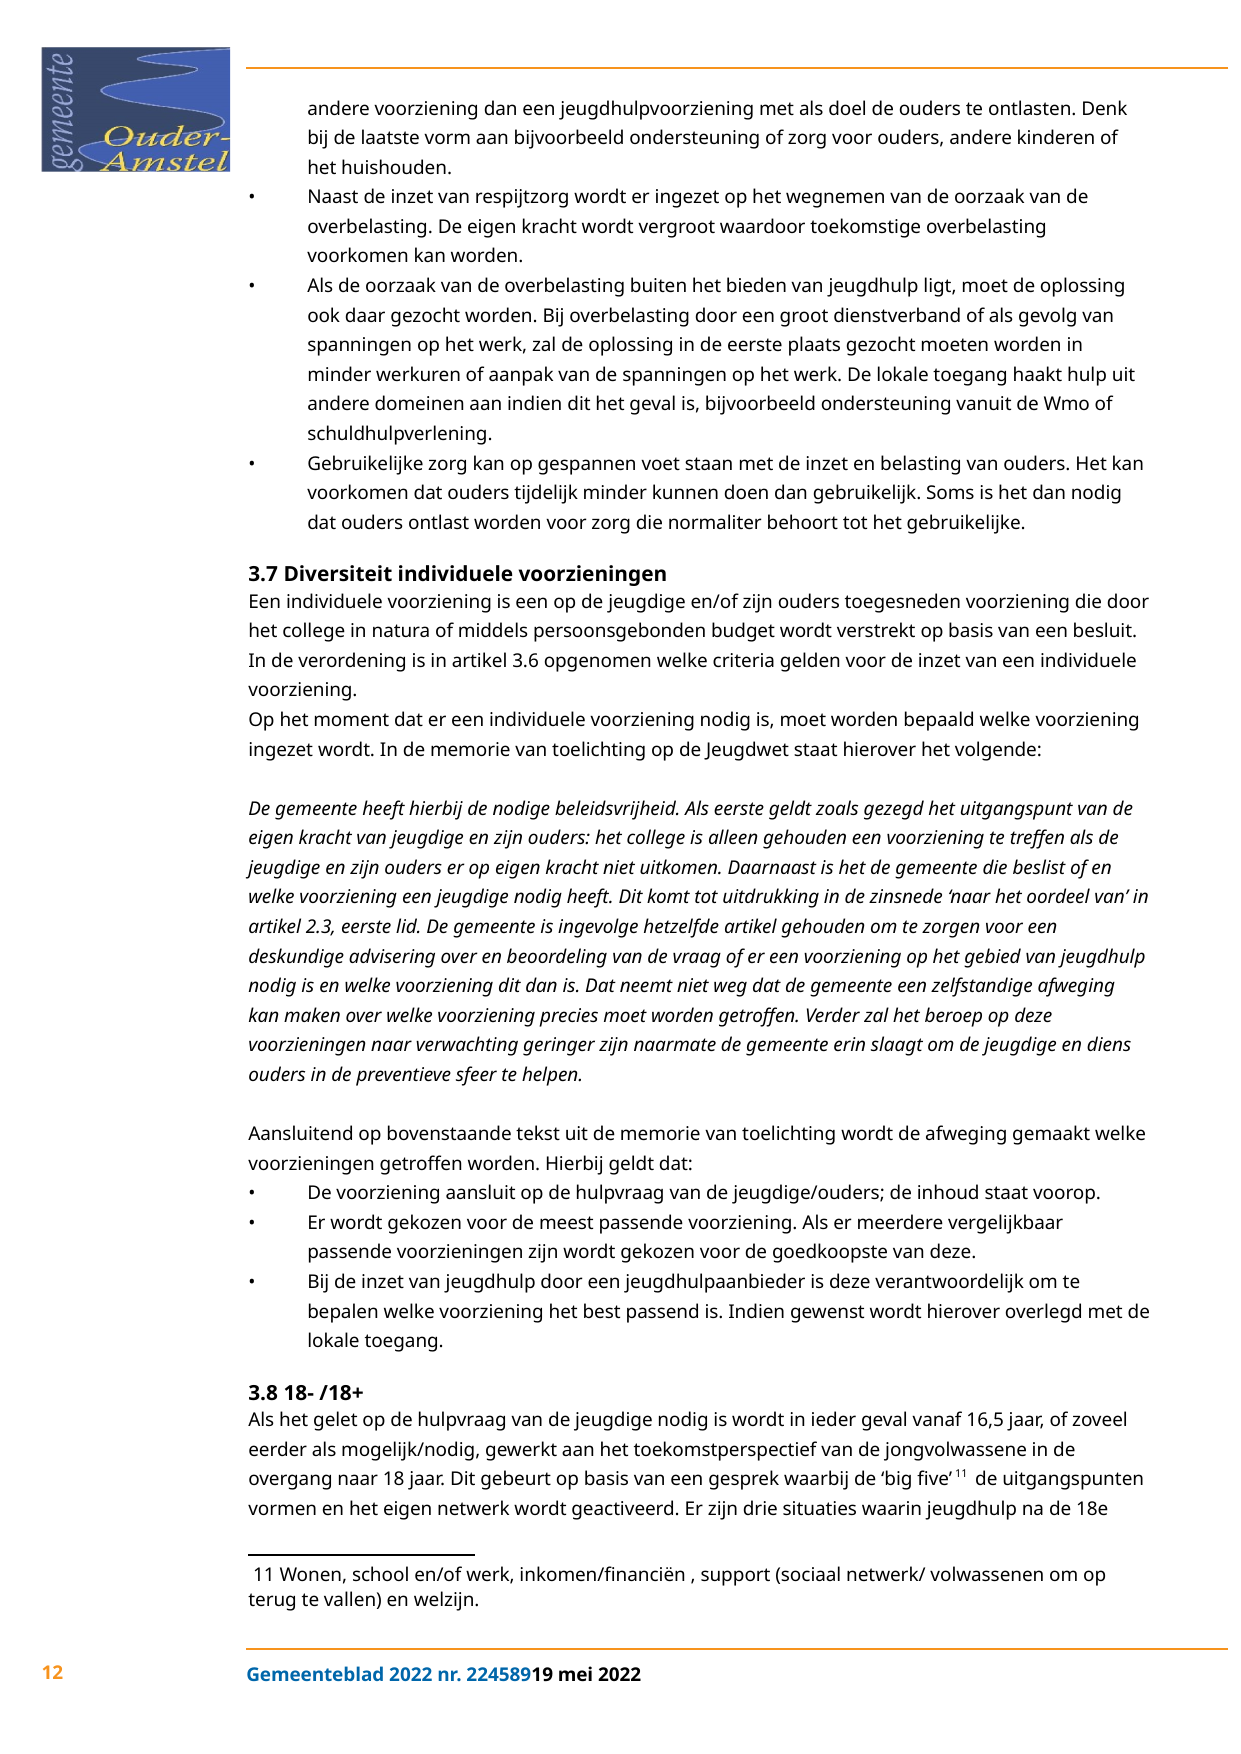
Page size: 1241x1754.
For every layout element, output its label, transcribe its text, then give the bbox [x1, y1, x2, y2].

text Als het gelet op de hulpvraag van de jeugdige nodig is wordt in ieder geval vanaf 16,5 jaar, of zoveel eerder als mogelijk/nodig, gewerkt aan het toekomstperspectief van de jongvolwassene in de overgang naar 18 jaar. Dit gebeurt op basis van een gesprek waarbij de ‘big five’ de uitgangspunten vormen en het eigen netwerk wordt geactiveerd. Er zijn drie situaties waarin jeugdhulp na de 18e [248, 1406, 1152, 1521]
list Bij de inzet van jeugdhulp door een jeugdhulpaanbieder is deze verantwoordelijk om te bepalen welke voorziening het best passend is. Indien gewenst wordt hierover overlegd met de lokale toegang. [248, 1268, 1152, 1353]
text Wonen, school en/of werk, inkomen/financiën , support (sociaal netwerk/ volwassenen om op terug te vallen) en welzijn. [248, 1561, 1152, 1612]
text Op het moment dat er een individuele voorziening nodig is, moet worden bepaald welke voorziening ingezet wordt. In de memorie van toelichting op de Jeugdwet staat hierover het volgende: [248, 706, 1152, 761]
list Er wordt gekozen voor de meest passende voorziening. Als er meerdere vergelijkbaar passende voorzieningen zijn wordt gekozen voor de goedkoopste van deze. [248, 1209, 1152, 1264]
list Als de oorzaak van de overbelasting buiten het bieden van jeugdhulp ligt, moet de oplossing ook daar gezocht worden. Bij overbelasting door een groot dienstverband of als gevolg van spanningen op het werk, zal de oplossing in de eerste plaats gezocht moeten worden in minder werkuren of aanpak van de spanningen op het werk. De lokale toegang haakt hulp uit andere domeinen aan indien dit het geval is, bijvoorbeeld ondersteuning vanuit de Wmo of schuldhulpverlening. [248, 272, 1152, 446]
list Gebruikelijke zorg kan op gespannen voet staan met de inzet en belasting van ouders. Het kan voorkomen dat ouders tijdelijk minder kunnen doen dan gebruikelijk. Soms is het dan nodig dat ouders ontlast worden voor zorg die normaliter behoort tot het gebruikelijke. [248, 450, 1152, 535]
text 3.7 Diversiteit individuele voorzieningen [248, 559, 1152, 588]
list De voorziening aansluit op de hulpvraag van de jeugdige/ouders; de inhoud staat voorop. [248, 1179, 1152, 1205]
text 3.8 18- /18+ [248, 1378, 1152, 1406]
text De gemeente heeft hierbij de nodige beleidsvrijheid. Als eerste geldt zoals gezegd het uitgangspunt van de eigen kracht van jeugdige en zijn ouders: het college is alleen gehouden een voorziening te treffen als de jeugdige en zijn ouders er op eigen kracht niet uitkomen. Daarnaast is het de gemeente die beslist of en welke voorziening een jeugdige nodig heeft. Dit komt tot uitdrukking in de zinsnede ‘naar het oordeel van’ in artikel 2.3, eerste lid. De gemeente is ingevolge hetzelfde artikel gehouden om te zorgen voor een deskundige advisering over en beoordeling van de vraag of er een voorziening op het gebied van jeugdhulp nodig is en welke voorziening dit dan is. Dat neemt niet weg dat de gemeente een zelfstandige afweging kan maken over welke voorziening precies moet worden getroffen. Verder zal het beroep op deze voorzieningen naar verwachting geringer zijn naarmate de gemeente erin slaagt om de jeugdige en diens ouders in de preventieve sfeer te helpen. [248, 795, 1152, 1087]
picture [41, 47, 231, 172]
list Naast de inzet van respijtzorg wordt er ingezet op het wegnemen van de oorzaak van de overbelasting. De eigen kracht wordt vergroot waardoor toekomstige overbelasting voorkomen kan worden. [248, 183, 1152, 268]
text Een individuele voorziening is een op de jeugdige en/of zijn ouders toegesneden voorziening die door het college in natura of middels persoonsgebonden budget wordt verstrekt op basis van een besluit. In de verordening is in artikel 3.6 opgenomen welke criteria gelden voor de inzet van een individuele voorziening. [248, 588, 1152, 702]
list andere voorziening dan een jeugdhulpvoorziening met als doel de ouders te ontlasten. Denk bij de laatste vorm aan bijvoorbeeld ondersteuning of zorg voor ouders, andere kinderen of het huishouden. [248, 95, 1152, 180]
text Aansluitend op bovenstaande tekst uit de memorie van toelichting wordt de afweging gemaakt welke voorzieningen getroffen worden. Hierbij geldt dat: [248, 1120, 1152, 1176]
